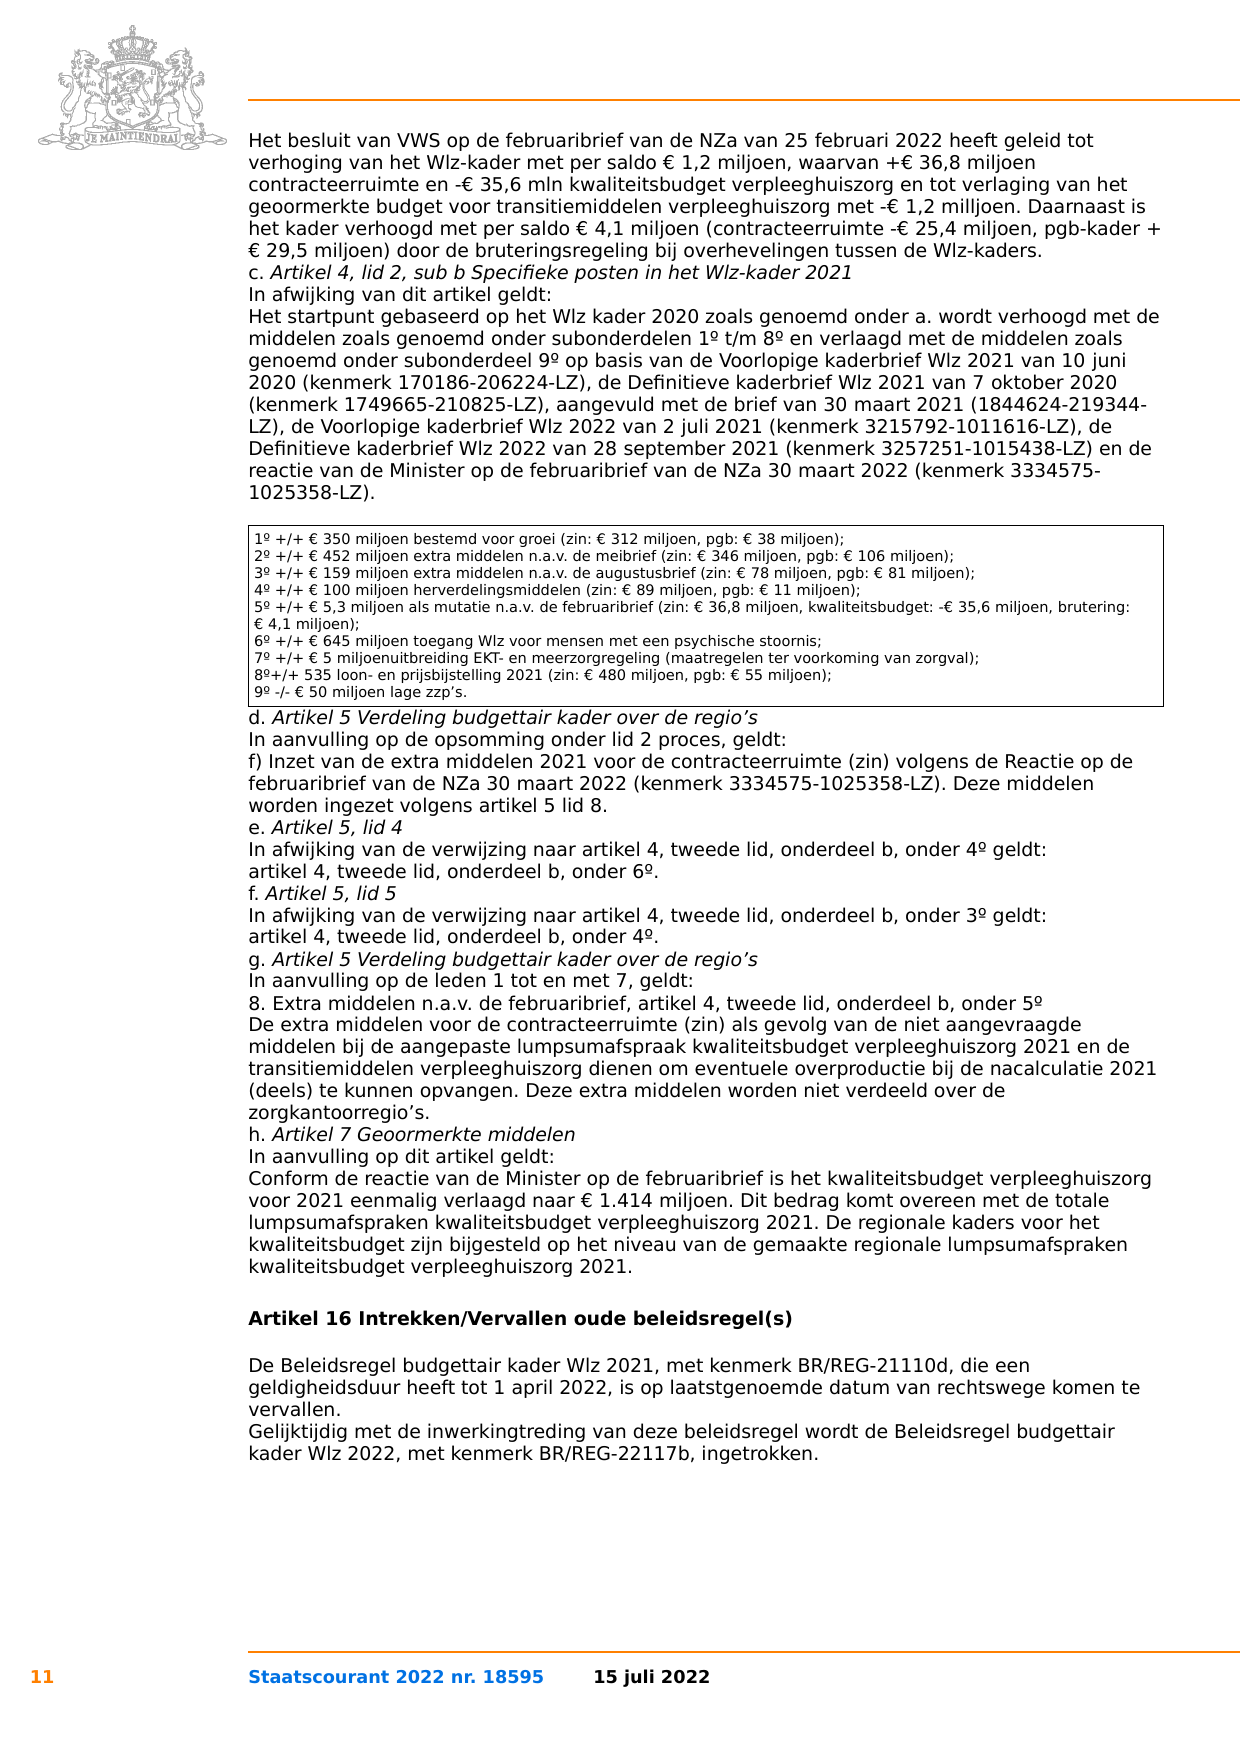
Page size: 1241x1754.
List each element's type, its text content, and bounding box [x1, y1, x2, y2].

text Het startpunt gebaseerd op het Wlz kader 2020 zoals genoemd onder a. wordt verhoogd met de middelen zoals genoemd onder subonderdelen 1º t/m 8º en verlaagd met de middelen zoals genoemd onder subonderdeel 9º op basis van de Voorlopige kaderbrief Wlz 2021 van 10 juni 2020 (kenmerk 170186-206224-LZ), de Definitieve kaderbrief Wlz 2021 van 7 oktober 2020 (kenmerk 1749665-210825-LZ), aangevuld met de brief van 30 maart 2021 (1844624-219344-LZ), de Voorlopige kaderbrief Wlz 2022 van 2 juli 2021 (kenmerk 3215792-1011616-LZ), de Definitieve kaderbrief Wlz 2022 van 28 september 2021 (kenmerk 3257251-1015438-LZ) en de reactie van de Minister op de februaribrief van de NZa 30 maart 2022 (kenmerk 3334575-1025358-LZ). [248, 306, 1163, 503]
text In afwijking van dit artikel geldt: [248, 284, 1163, 306]
text In aanvulling op dit artikel geldt: [248, 1146, 1163, 1168]
text In aanvulling op de opsomming onder lid 2 proces, geldt: [248, 729, 1163, 751]
text e. Artikel 5, lid 4 [248, 817, 1163, 838]
text artikel 4, tweede lid, onderdeel b, onder 4º. [248, 926, 1163, 948]
text In afwijking van de verwijzing naar artikel 4, tweede lid, onderdeel b, onder 3º geldt: [248, 904, 1163, 926]
picture [38, 25, 227, 150]
subtitle Artikel 16 Intrekken/Vervallen oude beleidsregel(s) [248, 1308, 1163, 1330]
text h. Artikel 7 Geoormerkte middelen [248, 1124, 1163, 1146]
text Gelijktijdig met de inwerkingtreding van deze beleidsregel wordt de Beleidsregel budgettair kader Wlz 2022, met kenmerk BR/REG-22117b, ingetrokken. [248, 1421, 1163, 1465]
table_header 1º +/+ € 350 miljoen bestemd voor groei (zin: € 312 miljoen, pgb: € 38 miljoen); 2º +/+ € 452 miljoen extra middelen n.a.v. de meibrief (zin: € 346 miljoen, pgb: € 106 miljoen); 3º +/+ € 159 miljoen extra middelen n.a.v. de augustusbrief (zin: € 78 miljoen, pgb: € 81 miljoen); 4º +/+ € 100 miljoen herverdelingsmiddelen (zin: € 89 miljoen, pgb: € 11 miljoen); 5º +/+ € 5,3 miljoen als mutatie n.a.v. de februaribrief (zin: € 36,8 miljoen, kwaliteitsbudget: -€ 35,6 miljoen, brutering: € 4,1 miljoen); 6º +/+ € 645 miljoen toegang Wlz voor mensen met een psychische stoornis; 7º +/+ € 5 miljoenuitbreiding EKT- en meerzorgregeling (maatregelen ter voorkoming van zorgval); 8º+/+ 535 loon- en prijsbijstelling 2021 (zin: € 480 miljoen, pgb: € 55 miljoen); 9º -/- € 50 miljoen lage zzp’s. [249, 526, 1163, 706]
text f) Inzet van de extra middelen 2021 voor de contracteerruimte (zin) volgens de Reactie op de februaribrief van de NZa 30 maart 2022 (kenmerk 3334575-1025358-LZ). Deze middelen worden ingezet volgens artikel 5 lid 8. [248, 751, 1163, 817]
text Conform de reactie van de Minister op de februaribrief is het kwaliteitsbudget verpleeghuiszorg voor 2021 eenmalig verlaagd naar € 1.414 miljoen. Dit bedrag komt overeen met de totale lumpsumafspraken kwaliteitsbudget verpleeghuiszorg 2021. De regionale kaders voor het kwaliteitsbudget zijn bijgesteld op het niveau van de gemaakte regionale lumpsumafspraken kwaliteitsbudget verpleeghuiszorg 2021. [248, 1168, 1163, 1278]
text d. Artikel 5 Verdeling budgettair kader over de regio’s [248, 707, 1163, 729]
text In afwijking van de verwijzing naar artikel 4, tweede lid, onderdeel b, onder 4º geldt: [248, 838, 1163, 861]
text 8. Extra middelen n.a.v. de februaribrief, artikel 4, tweede lid, onderdeel b, onder 5º [248, 992, 1163, 1014]
text In aanvulling op de leden 1 tot en met 7, geldt: [248, 970, 1163, 992]
text f. Artikel 5, lid 5 [248, 882, 1163, 904]
text g. Artikel 5 Verdeling budgettair kader over de regio’s [248, 948, 1163, 970]
text c. Artikel 4, lid 2, sub b Specifieke posten in het Wlz-kader 2021 [248, 262, 1163, 284]
text artikel 4, tweede lid, onderdeel b, onder 6º. [248, 861, 1163, 882]
text Het besluit van VWS op de februaribrief van de NZa van 25 februari 2022 heeft geleid tot verhoging van het Wlz-kader met per saldo € 1,2 miljoen, waarvan +€ 36,8 miljoen contracteerruimte en -€ 35,6 mln kwaliteitsbudget verpleeghuiszorg en tot verlaging van het geoormerkte budget voor transitiemiddelen verpleeghuiszorg met -€ 1,2 milljoen. Daarnaast is het kader verhoogd met per saldo € 4,1 miljoen (contracteerruimte -€ 25,4 miljoen, pgb-kader +€ 29,5 miljoen) door de bruteringsregeling bij overhevelingen tussen de Wlz-kaders. [248, 130, 1163, 262]
text De Beleidsregel budgettair kader Wlz 2021, met kenmerk BR/REG-21110d, die een geldigheidsduur heeft tot 1 april 2022, is op laatstgenoemde datum van rechtswege komen te vervallen. [248, 1355, 1163, 1421]
text De extra middelen voor de contracteerruimte (zin) als gevolg van de niet aangevraagde middelen bij de aangepaste lumpsumafspraak kwaliteitsbudget verpleeghuiszorg 2021 en de transitiemiddelen verpleeghuiszorg dienen om eventuele overproductie bij de nacalculatie 2021 (deels) te kunnen opvangen. Deze extra middelen worden niet verdeeld over de zorgkantoorregio’s. [248, 1014, 1163, 1124]
